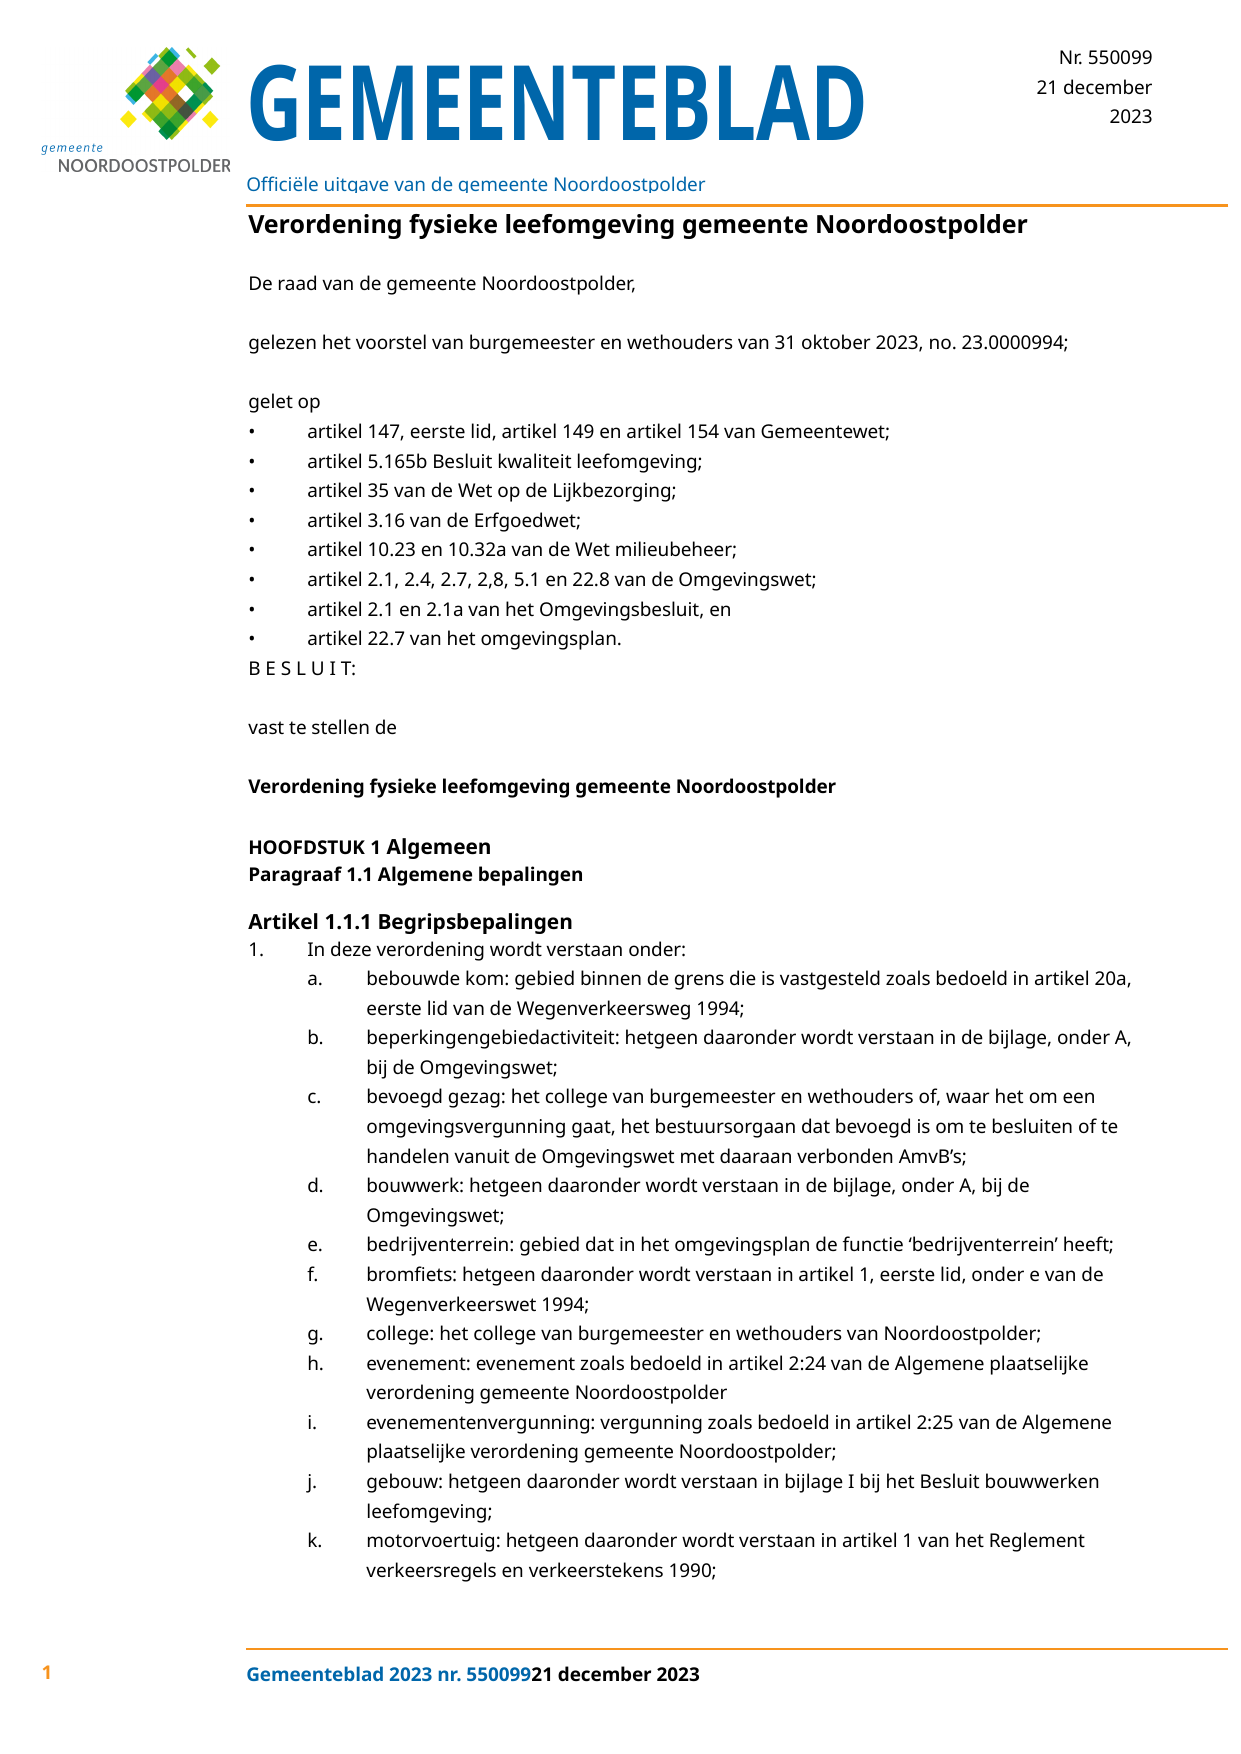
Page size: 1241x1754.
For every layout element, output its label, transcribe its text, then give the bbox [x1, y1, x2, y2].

list In deze verordening wordt verstaan onder: [248, 936, 1152, 962]
list bevoegd gezag: het college van burgemeester en wethouders of, waar het om een omgevingsvergunning gaat, het bestuursorgaan dat bevoegd is om te besluiten of te handelen vanuit de Omgevingswet met daaraan verbonden AmvB’s; [307, 1084, 1152, 1169]
picture [41, 47, 231, 172]
text Verordening fysieke leefomgeving gemeente Noordoostpolder [248, 773, 1152, 799]
text De raad van de gemeente Noordoostpolder, [248, 270, 1152, 296]
text HOOFDSTUK 1 Algemeen [248, 832, 1152, 861]
text Verordening fysieke leefomgeving gemeente Noordoostpolder [248, 207, 1152, 241]
list artikel 147, eerste lid, artikel 149 en artikel 154 van Gemeentewet; [248, 418, 1152, 444]
text Paragraaf 1.1 Algemene bepalingen [248, 861, 1152, 887]
list college: het college van burgemeester en wethouders van Noordoostpolder; [307, 1320, 1152, 1346]
text B E S L U I T: [248, 655, 1152, 681]
list evenement: evenement zoals bedoeld in artikel 2:24 van de Algemene plaatselijke verordening gemeente Noordoostpolder [307, 1350, 1152, 1405]
list artikel 22.7 van het omgevingsplan. [248, 625, 1152, 651]
list bromfiets: hetgeen daaronder wordt verstaan in artikel 1, eerste lid, onder e van de Wegenverkeerswet 1994; [307, 1261, 1152, 1317]
list artikel 3.16 van de Erfgoedwet; [248, 507, 1152, 533]
text gelet op [248, 389, 1152, 414]
list bouwwerk: hetgeen daaronder wordt verstaan in de bijlage, onder A, bij de Omgevingswet; [307, 1172, 1152, 1228]
list artikel 10.23 en 10.32a van de Wet milieubeheer; [248, 537, 1152, 562]
list evenementenvergunning: vergunning zoals bedoeld in artikel 2:25 van de Algemene plaatselijke verordening gemeente Noordoostpolder; [307, 1409, 1152, 1464]
text gelezen het voorstel van burgemeester en wethouders van 31 oktober 2023, no. 23.0000994; [248, 329, 1152, 355]
list artikel 2.1, 2.4, 2.7, 2,8, 5.1 en 22.8 van de Omgevingswet; [248, 566, 1152, 592]
list gebouw: hetgeen daaronder wordt verstaan in bijlage I bij het Besluit bouwwerken leefomgeving; [307, 1468, 1152, 1524]
list beperkingengebiedactiviteit: hetgeen daaronder wordt verstaan in de bijlage, onder A, bij de Omgevingswet; [307, 1024, 1152, 1080]
list artikel 2.1 en 2.1a van het Omgevingsbesluit, en [248, 596, 1152, 621]
list bedrijventerrein: gebied dat in het omgevingsplan de functie ‘bedrijventerrein’ heeft; [307, 1232, 1152, 1257]
list artikel 35 van de Wet op de Lijkbezorging; [248, 477, 1152, 503]
list artikel 5.165b Besluit kwaliteit leefomgeving; [248, 448, 1152, 473]
text Artikel 1.1.1 Begripsbepalingen [248, 907, 1152, 936]
list motorvoertuig: hetgeen daaronder wordt verstaan in artikel 1 van het Reglement verkeersregels en verkeerstekens 1990; [307, 1527, 1152, 1583]
text vast te stellen de [248, 714, 1152, 740]
list bebouwde kom: gebied binnen de grens die is vastgesteld zoals bedoeld in artikel 20a, eerste lid van de Wegenverkeersweg 1994; [307, 965, 1152, 1021]
